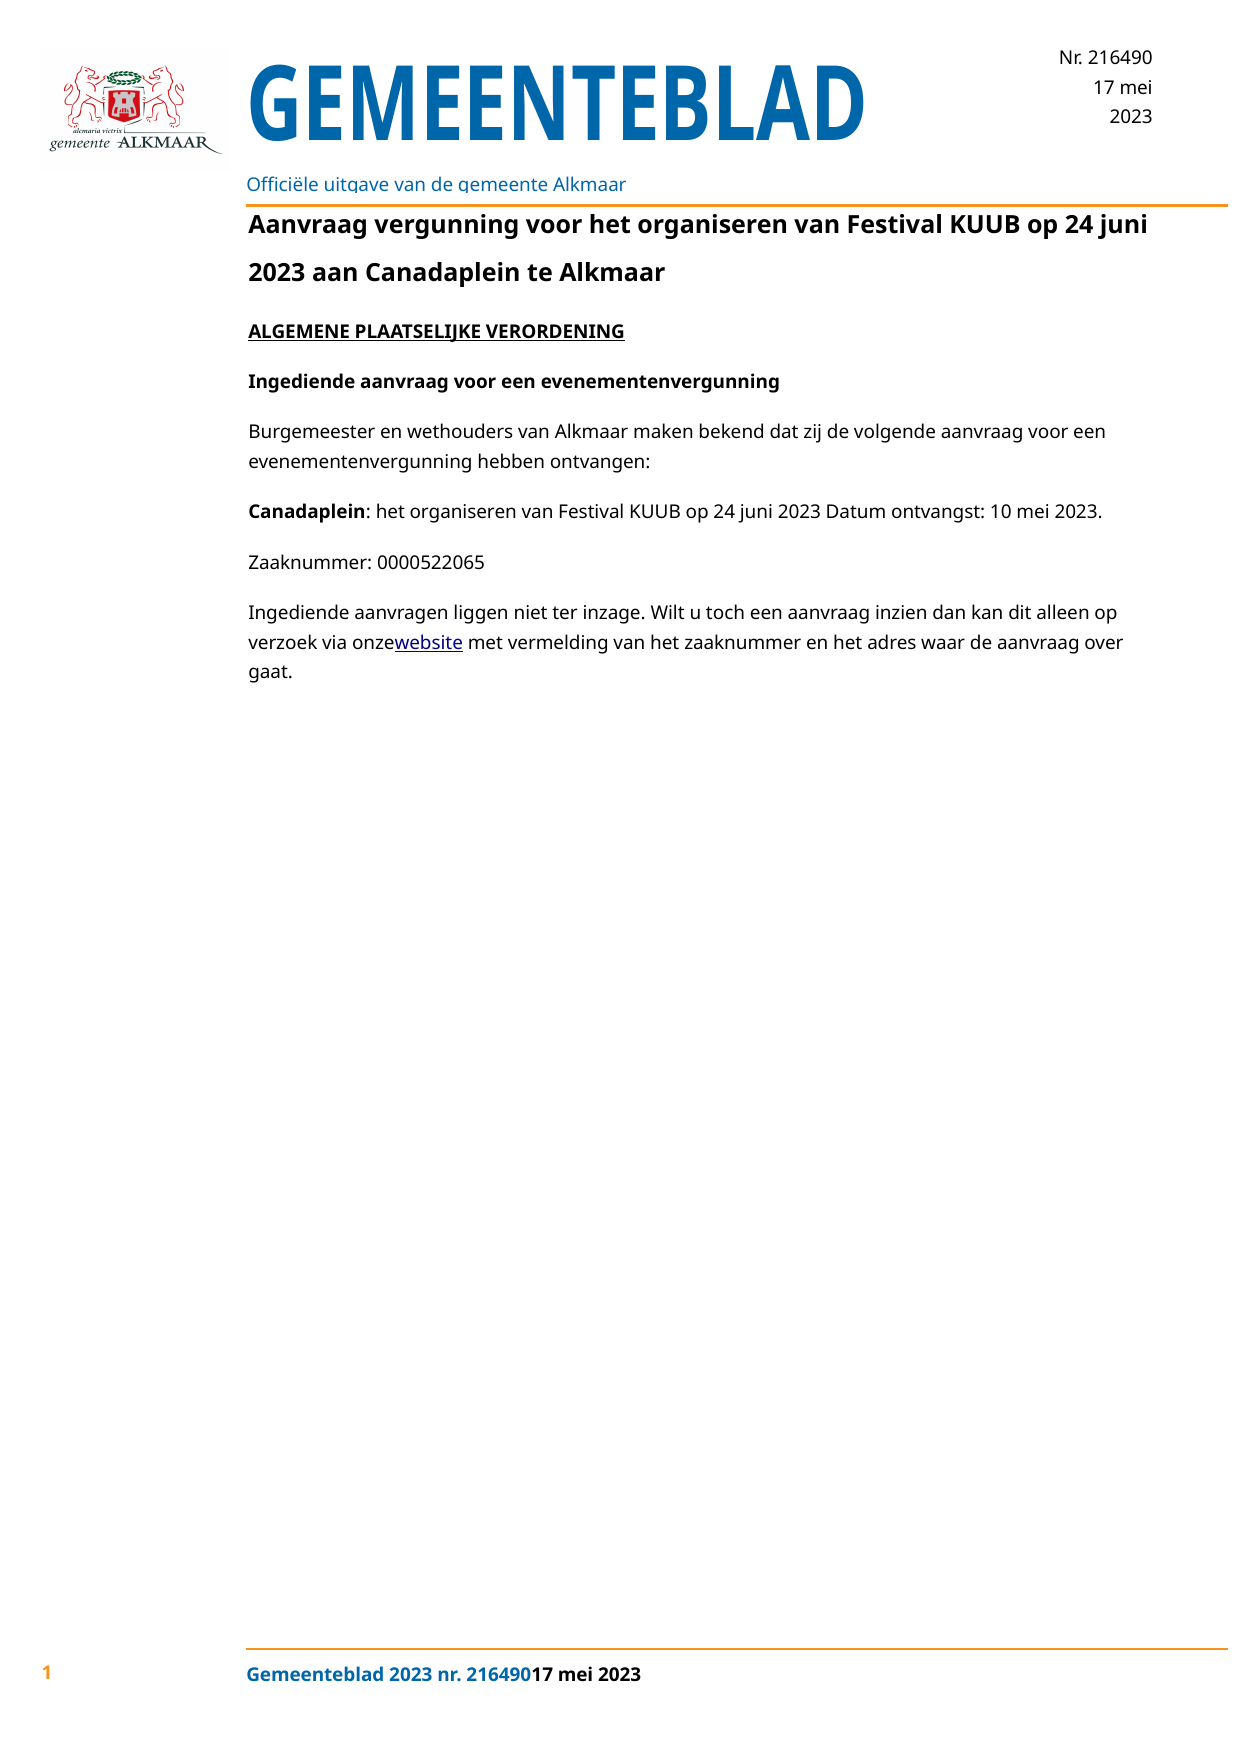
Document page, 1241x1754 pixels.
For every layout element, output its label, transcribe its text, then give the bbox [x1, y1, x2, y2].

text Canadaplein: het organiseren van Festival KUUB op 24 juni 2023 Datum ontvangst: 10 mei 2023. [248, 499, 1152, 524]
picture [41, 47, 231, 172]
text ALGEMENE PLAATSELIJKE VERORDENING [248, 318, 1152, 344]
text Zaaknummer: 0000522065 [248, 549, 1152, 575]
text Ingediende aanvraag voor een evenementenvergunning [248, 368, 1152, 394]
text Burgemeester en wethouders van Alkmaar maken bekend dat zij de volgende aanvraag voor een evenementenvergunning hebben ontvangen: [248, 419, 1152, 474]
text Ingediende aanvragen liggen niet ter inzage. Wilt u toch een aanvraag inzien dan kan dit alleen op verzoek via onzewebsite met vermelding van het zaaknummer en het adres waar de aanvraag over gaat. [248, 599, 1152, 684]
text Aanvraag vergunning voor het organiseren van Festival KUUB op 24 juni 2023 aan Canadaplein te Alkmaar [248, 207, 1152, 288]
